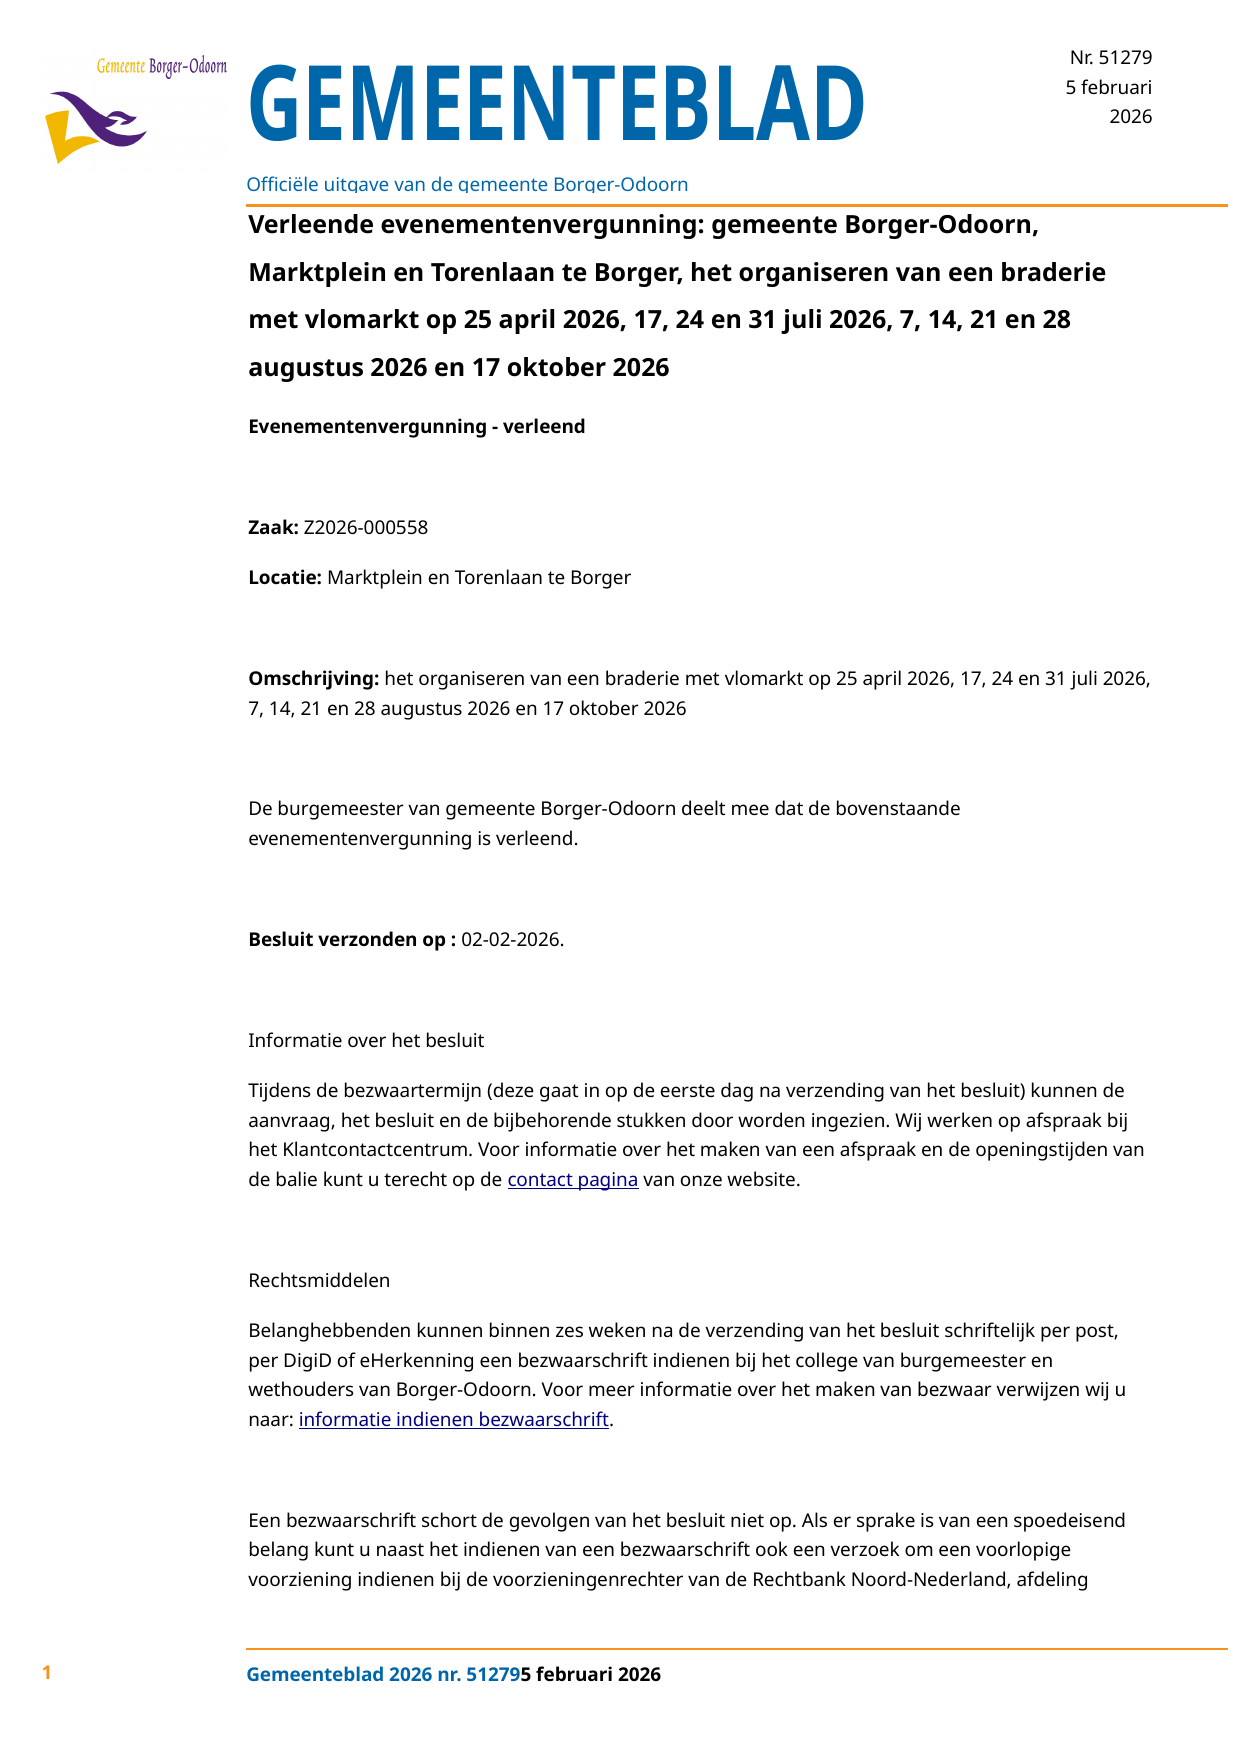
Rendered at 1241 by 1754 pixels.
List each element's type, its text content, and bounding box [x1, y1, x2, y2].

text De burgemeester van gemeente Borger-Odoorn deelt mee dat de bovenstaande evenementenvergunning is verleend. [248, 796, 1152, 851]
text Een bezwaarschrift schort de gevolgen van het besluit niet op. Als er sprake is van een spoedeisend belang kunt u naast het indienen van een bezwaarschrift ook een verzoek om een voorlopige voorziening indienen bij de voorzieningenrechter van de Rechtbank Noord-Nederland, afdeling [248, 1507, 1152, 1592]
text Zaak: Z2026-000558 [248, 514, 1152, 540]
text Omschrijving: het organiseren van een braderie met vlomarkt op 25 april 2026, 17, 24 en 31 juli 2026, 7, 14, 21 en 28 augustus 2026 en 17 oktober 2026 [248, 665, 1152, 721]
text Besluit verzonden op : 02-02-2026. [248, 926, 1152, 952]
text Informatie over het besluit [248, 1027, 1152, 1053]
text Verleende evenementenvergunning: gemeente Borger-Odoorn, Marktplein en Torenlaan te Borger, het organiseren van een braderie met vlomarkt op 25 april 2026, 17, 24 en 31 juli 2026, 7, 14, 21 en 28 augustus 2026 en 17 oktober 2026 [248, 207, 1152, 384]
picture [41, 47, 231, 172]
text Evenementenvergunning - verleend [248, 413, 1152, 439]
text Belanghebbenden kunnen binnen zes weken na de verzending van het besluit schriftelijk per post, per DigiD of eHerkenning een bezwaarschrift indienen bij het college van burgemeester en wethouders van Borger-Odoorn. Voor meer informatie over het maken van bezwaar verwijzen wij u naar: informatie indienen bezwaarschrift. [248, 1317, 1152, 1432]
text Rechtsmiddelen [248, 1267, 1152, 1293]
text Tijdens de bezwaartermijn (deze gaat in op de eerste dag na verzending van het besluit) kunnen de aanvraag, het besluit en de bijbehorende stukken door worden ingezien. Wij werken op afspraak bij het Klantcontactcentrum. Voor informatie over het maken van een afspraak en de openingstijden van de balie kunt u terecht op de contact pagina van onze website. [248, 1077, 1152, 1192]
text Locatie: Marktplein en Torenlaan te Borger [248, 564, 1152, 590]
